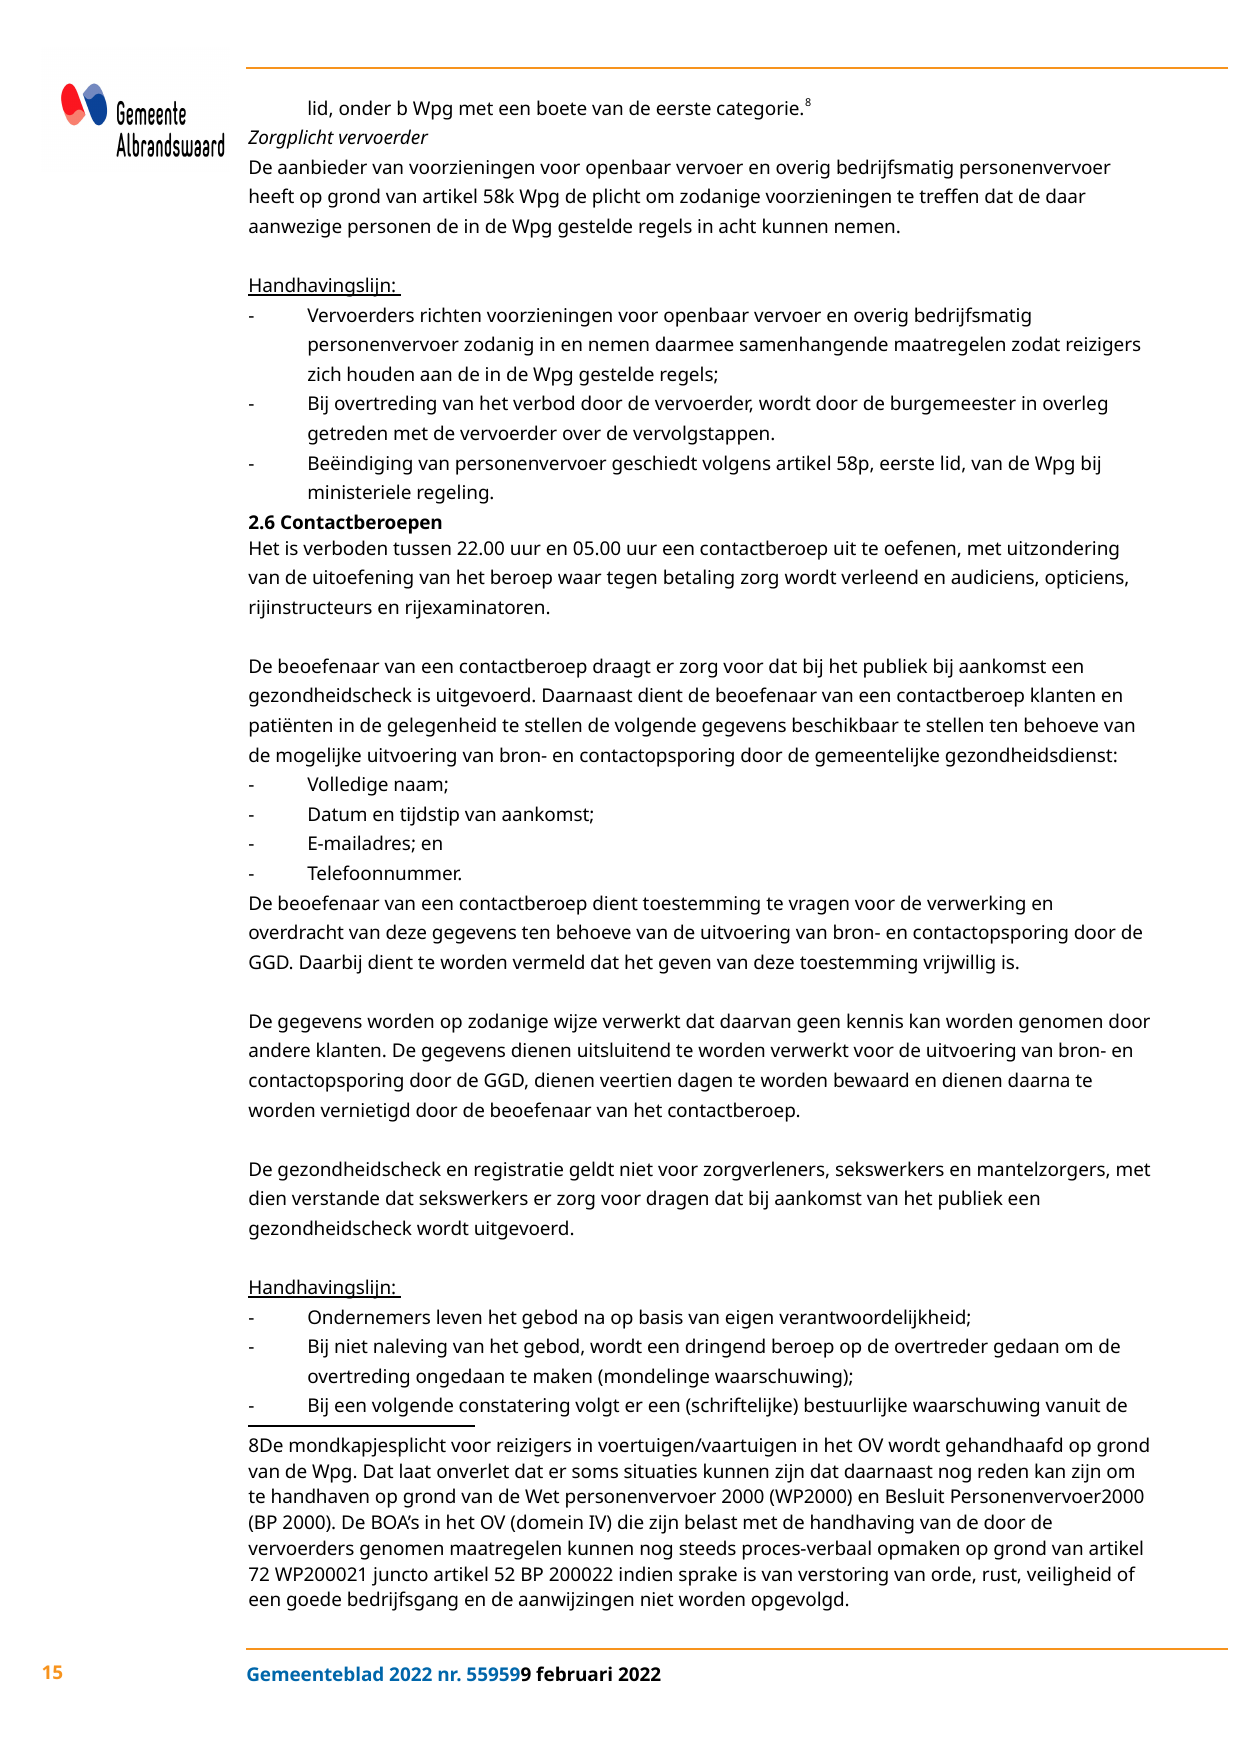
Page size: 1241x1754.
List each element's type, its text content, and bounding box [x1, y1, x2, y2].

list Bij overtreding van het verbod door de vervoerder, wordt door de burgemeester in overleg getreden met de vervoerder over de vervolgstappen. [248, 391, 1152, 446]
text De beoefenaar van een contactberoep draagt er zorg voor dat bij het publiek bij aankomst een gezondheidscheck is uitgevoerd. Daarnaast dient de beoefenaar van een contactberoep klanten en patiënten in de gelegenheid te stellen de volgende gegevens beschikbaar te stellen ten behoeve van de mogelijke uitvoering van bron- en contactopsporing door de gemeentelijke gezondheidsdienst: [248, 653, 1152, 767]
text Handhavingslijn: [248, 272, 1152, 298]
list Ondernemers leven het gebod na op basis van eigen verantwoordelijkheid; [248, 1304, 1152, 1329]
text De aanbieder van voorzieningen voor openbaar vervoer en overig bedrijfsmatig personenvervoer heeft op grond van artikel 58k Wpg de plicht om zodanige voorzieningen te treffen dat de daar aanwezige personen de in de Wpg gestelde regels in acht kunnen nemen. [248, 154, 1152, 239]
list Datum en tijdstip van aankomst; [248, 801, 1152, 827]
text Het is verboden tussen 22.00 uur en 05.00 uur een contactberoep uit te oefenen, met uitzondering van de uitoefening van het beroep waar tegen betaling zorg wordt verleend en audiciens, opticiens, rijinstructeurs en rijexaminatoren. [248, 535, 1152, 619]
text De gegevens worden op zodanige wijze verwerkt dat daarvan geen kennis kan worden genomen door andere klanten. De gegevens dienen uitsluitend te worden verwerkt voor de uitvoering van bron- en contactopsporing door de GGD, dienen veertien dagen te worden bewaard en dienen daarna te worden vernietigd door de beoefenaar van het contactberoep. [248, 1008, 1152, 1122]
text De gezondheidscheck en registratie geldt niet voor zorgverleners, sekswerkers en mantelzorgers, met dien verstande dat sekswerkers er zorg voor dragen dat bij aankomst van het publiek een gezondheidscheck wordt uitgevoerd. [248, 1156, 1152, 1241]
list De mondkapjesplicht voor reizigers in voertuigen/vaartuigen in het OV wordt gehandhaafd op grond van de Wpg. Dat laat onverlet dat er soms situaties kunnen zijn dat daarnaast nog reden kan zijn om te handhaven op grond van de Wet personenvervoer 2000 (WP2000) en Besluit Personenvervoer2000 (BP 2000). De BOA’s in het OV (domein IV) die zijn belast met de handhaving van de door de vervoerders genomen maatregelen kunnen nog steeds proces-verbaal opmaken op grond van artikel 72 WP200021 juncto artikel 52 BP 200022 indien sprake is van verstoring van orde, rust, veiligheid of een goede bedrijfsgang en de aanwijzingen niet worden opgevolgd. [248, 1432, 1152, 1612]
text 2.6 Contactberoepen [248, 509, 1152, 535]
list Vervoerders richten voorzieningen voor openbaar vervoer en overig bedrijfsmatig personenvervoer zodanig in en nemen daarmee samenhangende maatregelen zodat reizigers zich houden aan de in de Wpg gestelde regels; [248, 302, 1152, 387]
list lid, onder b Wpg met een boete van de eerste categorie. [248, 95, 1152, 121]
list Telefoonnummer. [248, 860, 1152, 886]
text De beoefenaar van een contactberoep dient toestemming te vragen voor de verwerking en overdracht van deze gegevens ten behoeve van de uitvoering van bron- en contactopsporing door de GGD. Daarbij dient te worden vermeld dat het geven van deze toestemming vrijwillig is. [248, 890, 1152, 974]
text Handhavingslijn: [248, 1274, 1152, 1300]
list Bij een volgende constatering volgt er een (schriftelijke) bestuurlijke waarschuwing vanuit de [248, 1393, 1152, 1418]
text Zorgplicht vervoerder [248, 124, 1152, 150]
list E-mailadres; en [248, 831, 1152, 856]
list Bij niet naleving van het gebod, wordt een dringend beroep op de overtreder gedaan om de overtreding ongedaan te maken (mondelinge waarschuwing); [248, 1333, 1152, 1389]
list Beëindiging van personenvervoer geschiedt volgens artikel 58p, eerste lid, van de Wpg bij ministeriele regeling. [248, 450, 1152, 505]
list Volledige naam; [248, 771, 1152, 797]
picture [41, 47, 231, 172]
